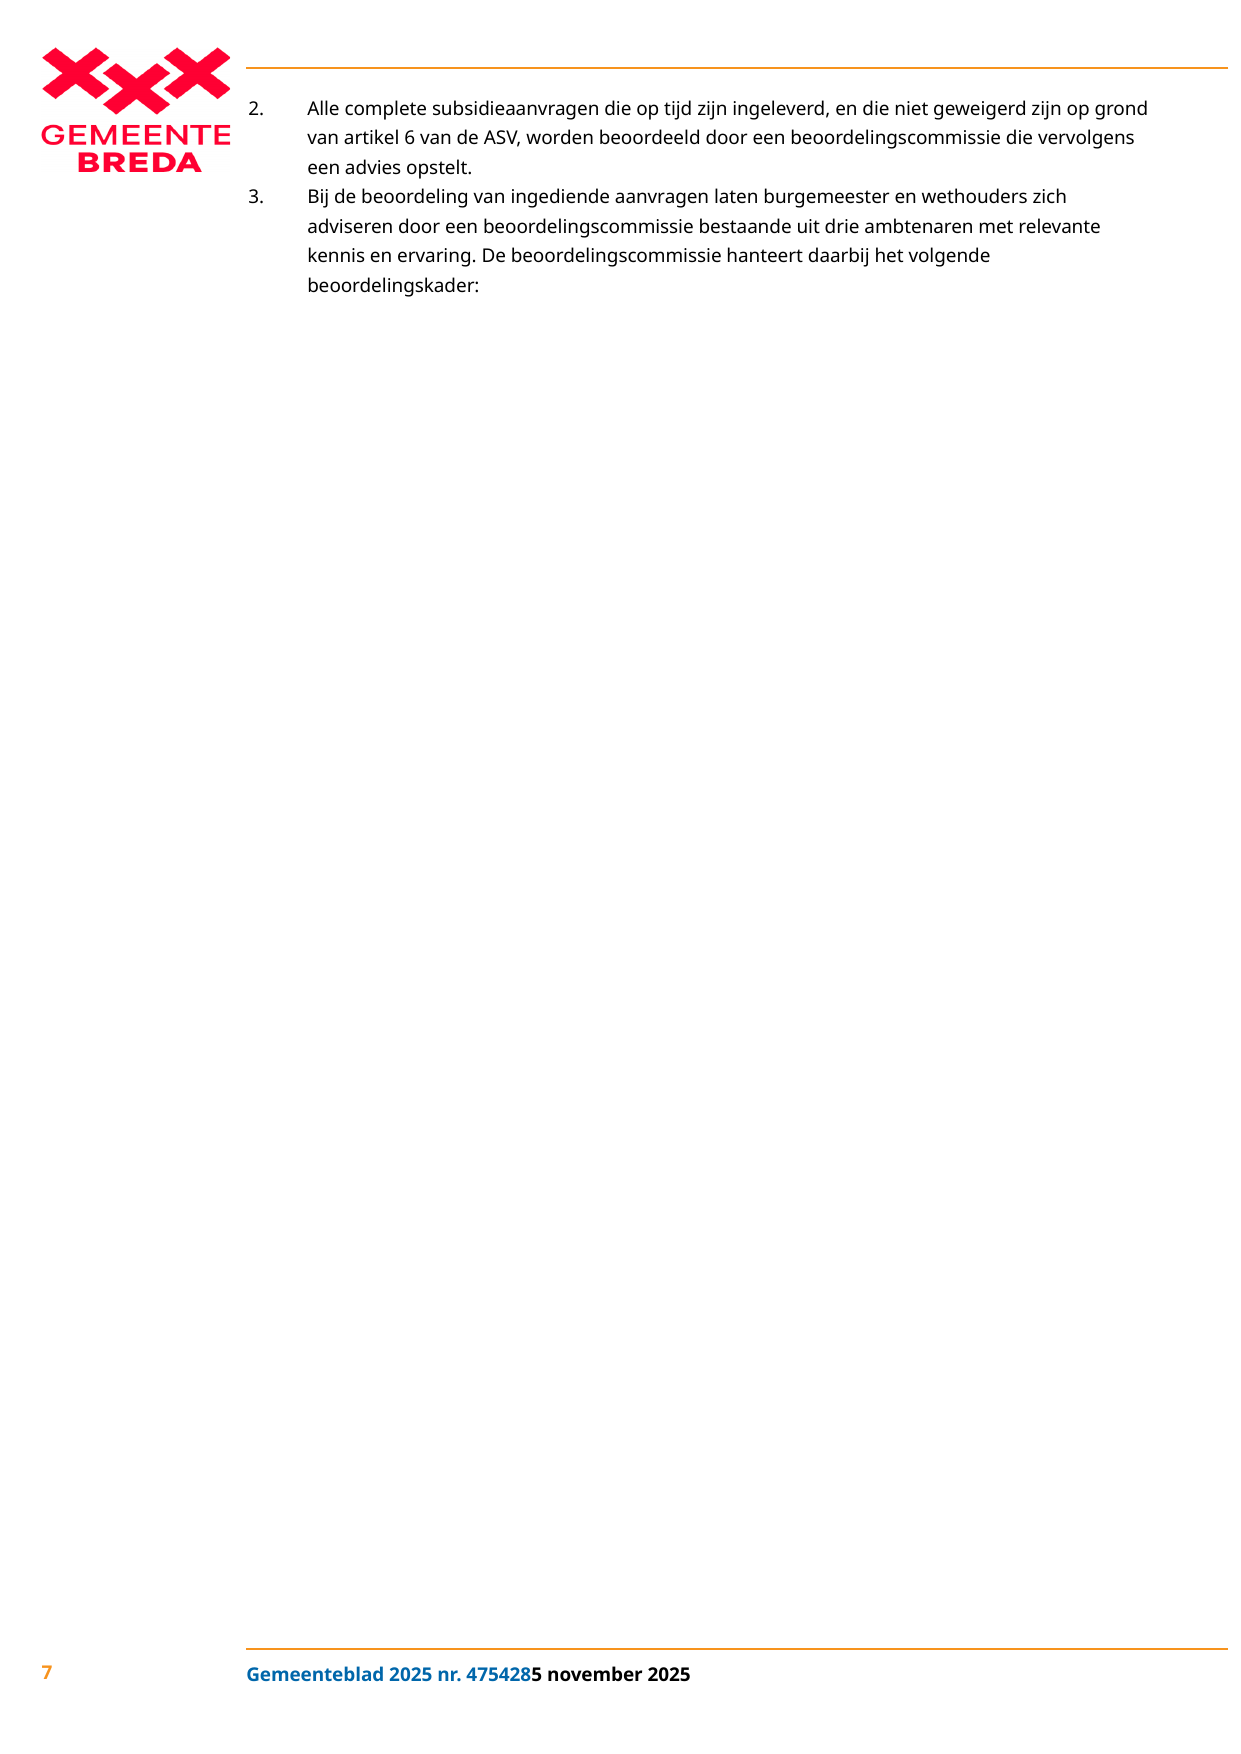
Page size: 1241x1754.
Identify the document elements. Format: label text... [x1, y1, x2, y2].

list Bij de beoordeling van ingediende aanvragen laten burgemeester en wethouders zich adviseren door een beoordelingscommissie bestaande uit drie ambtenaren met relevante kennis en ervaring. De beoordelingscommissie hanteert daarbij het volgende beoordelingskader: [248, 183, 1152, 298]
picture [41, 47, 231, 172]
list Alle complete subsidieaanvragen die op tijd zijn ingeleverd, en die niet geweigerd zijn op grond van artikel 6 van de ASV, worden beoordeeld door een beoordelingscommissie die vervolgens een advies opstelt. [248, 95, 1152, 180]
